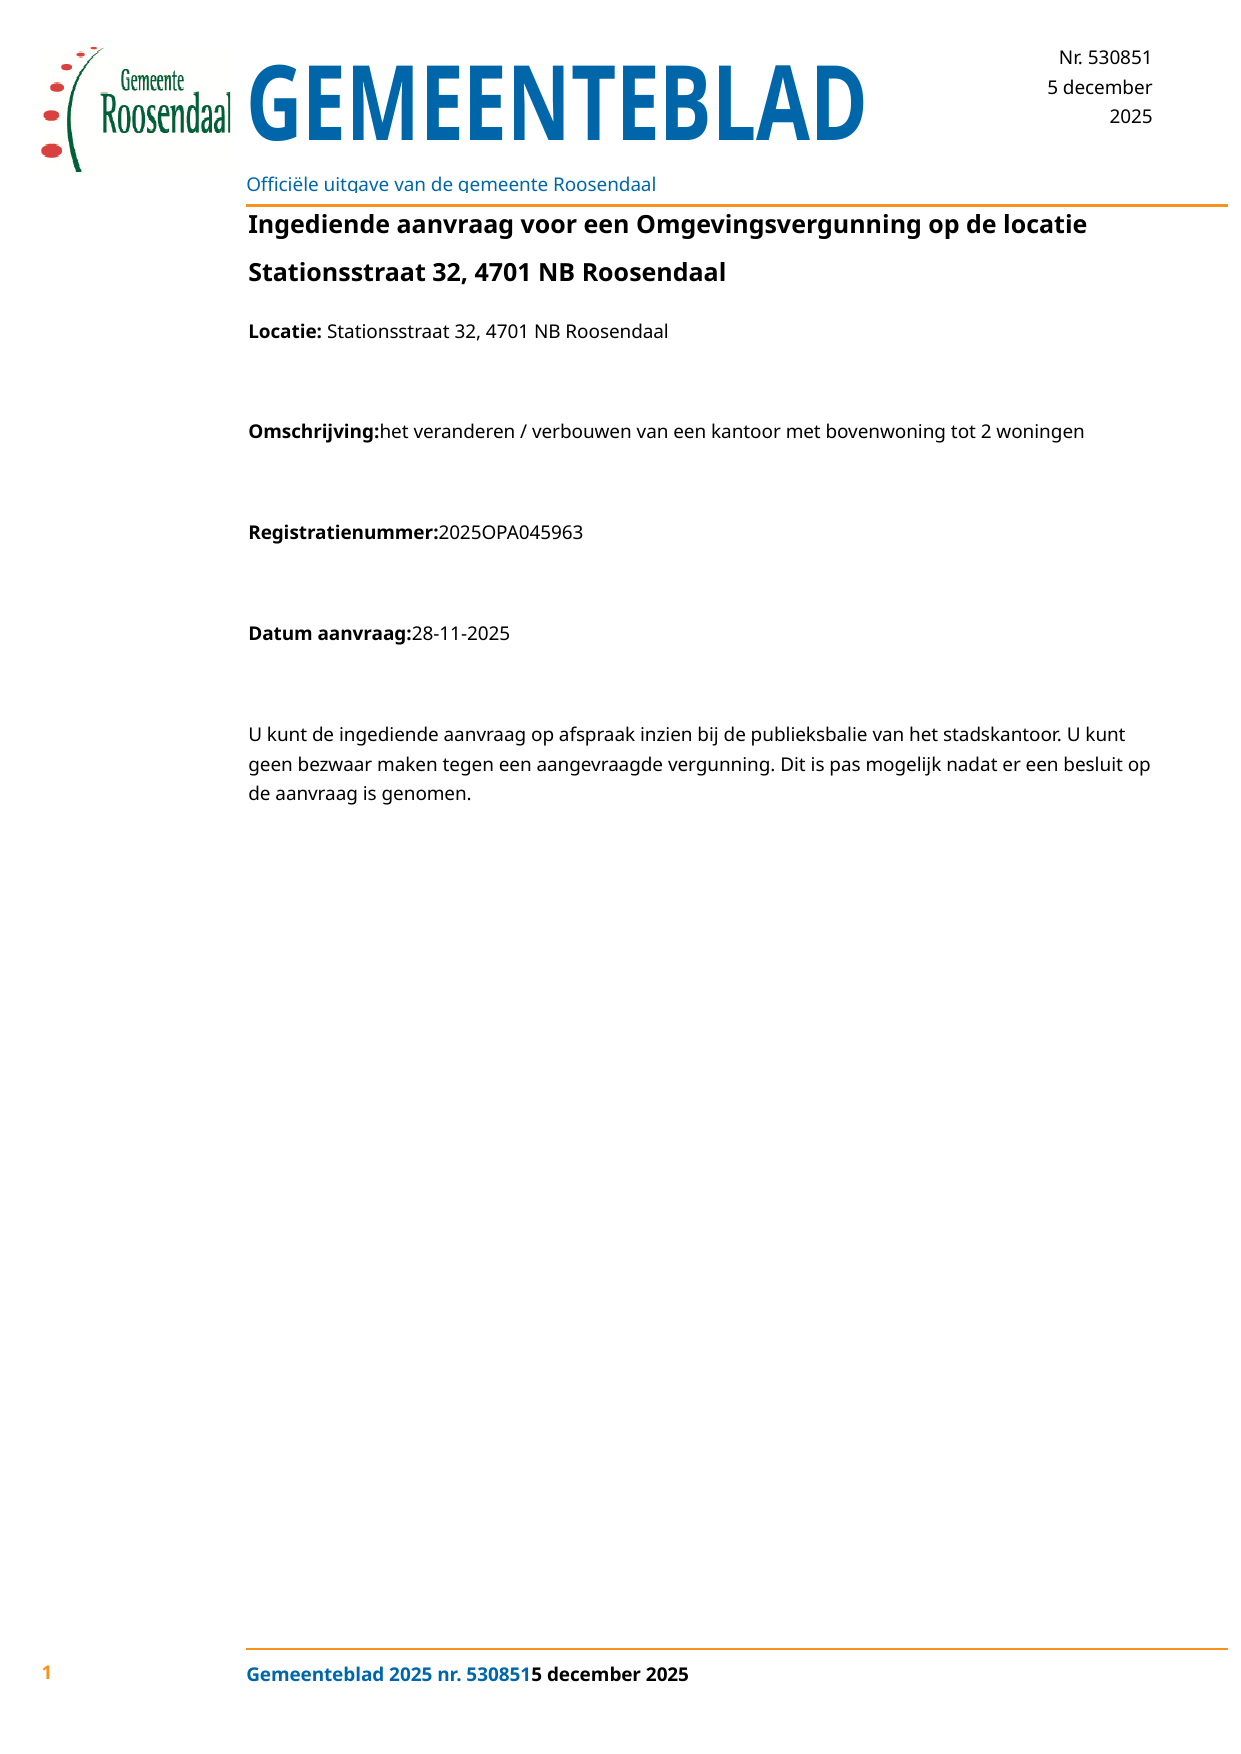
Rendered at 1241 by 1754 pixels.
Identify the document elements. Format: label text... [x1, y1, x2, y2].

picture [41, 47, 231, 172]
text U kunt de ingediende aanvraag op afspraak inzien bij de publieksbalie van het stadskantoor. U kunt geen bezwaar maken tegen een aangevraagde vergunning. Dit is pas mogelijk nadat er een besluit op de aanvraag is genomen. [248, 721, 1152, 806]
text Omschrijving:het veranderen / verbouwen van een kantoor met bovenwoning tot 2 woningen [248, 419, 1152, 444]
text Ingediende aanvraag voor een Omgevingsvergunning op de locatie Stationsstraat 32, 4701 NB Roosendaal [248, 207, 1152, 288]
text Locatie: Stationsstraat 32, 4701 NB Roosendaal [248, 318, 1152, 344]
text Registratienummer:2025OPA045963 [248, 519, 1152, 545]
text Datum aanvraag:28-11-2025 [248, 620, 1152, 646]
